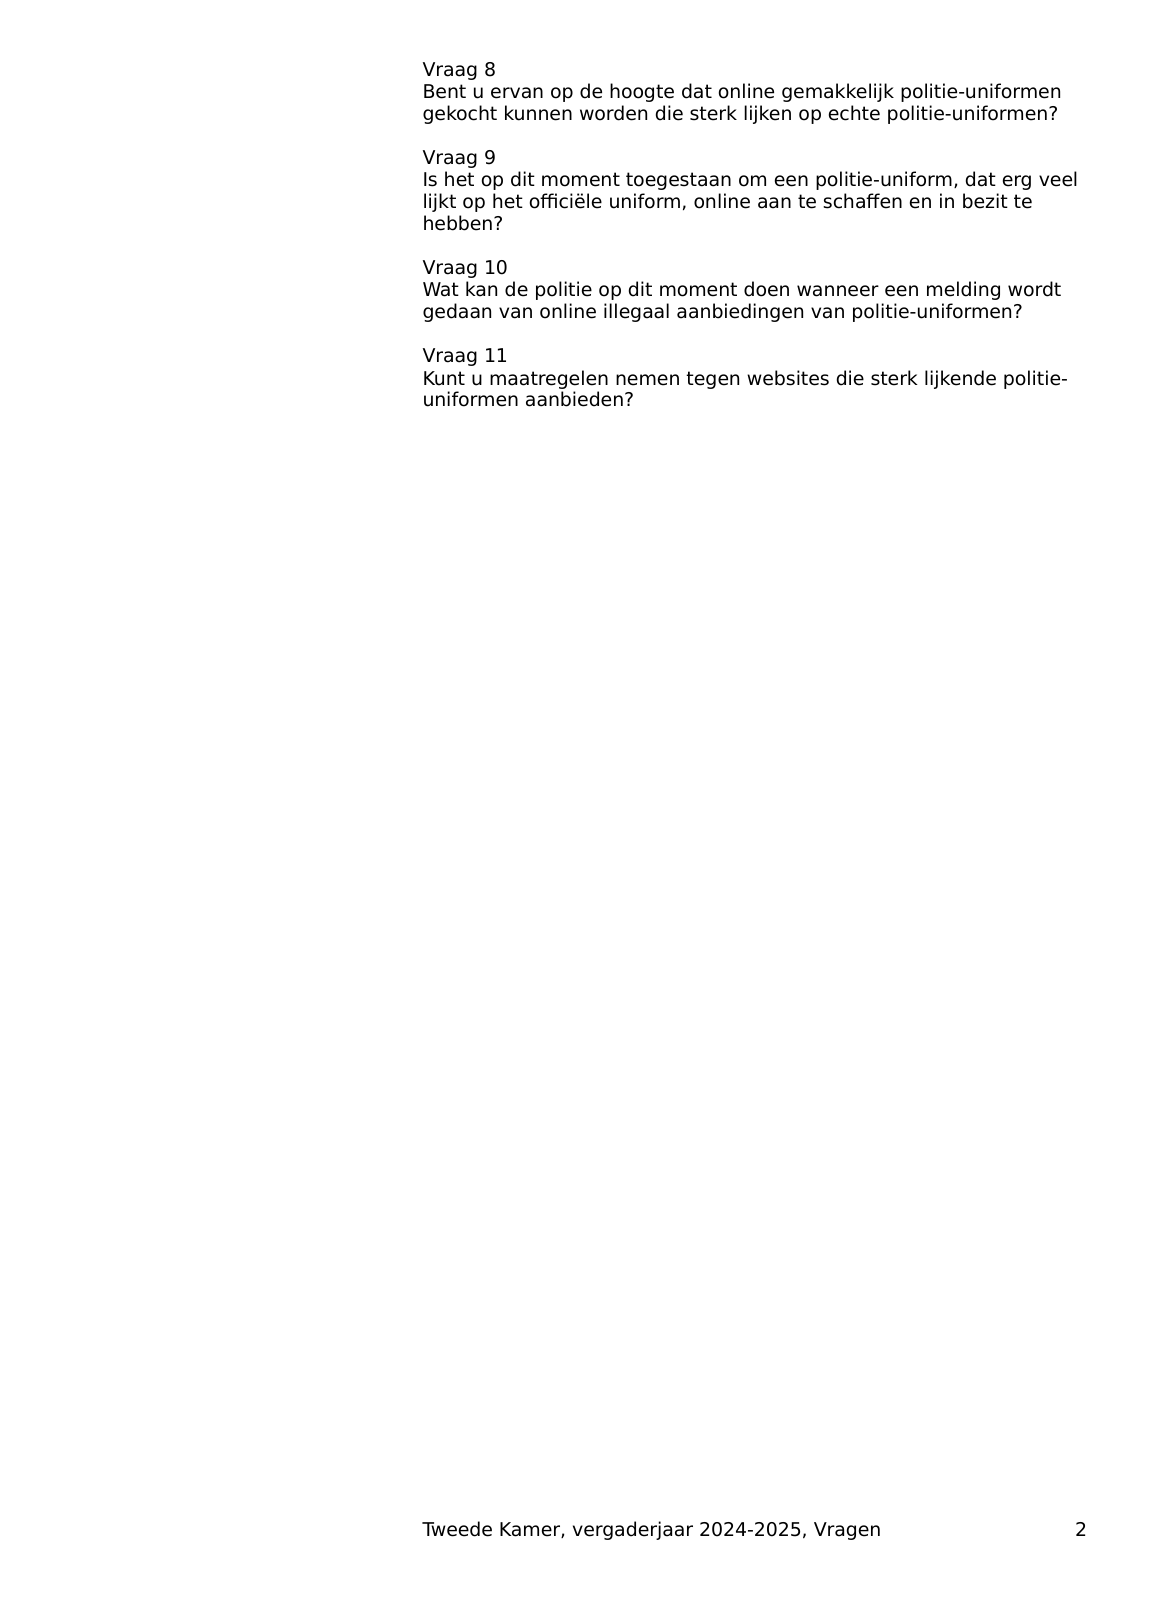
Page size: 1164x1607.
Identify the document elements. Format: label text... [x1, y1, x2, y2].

text Kunt u maatregelen nemen tegen websites die sterk lijkende politie-uniformen aanbieden? [422, 367, 1087, 411]
text Bent u ervan op de hoogte dat online gemakkelijk politie-uniformen gekocht kunnen worden die sterk lijken op echte politie-uniformen? [422, 81, 1087, 125]
text Vraag 11 [422, 345, 1087, 367]
text Wat kan de politie op dit moment doen wanneer een melding wordt gedaan van online illegaal aanbiedingen van politie-uniformen? [422, 279, 1087, 323]
text Is het op dit moment toegestaan om een politie-uniform, dat erg veel lijkt op het officiële uniform, online aan te schaffen en in bezit te hebben? [422, 169, 1087, 235]
text Vraag 9 [422, 147, 1087, 169]
text Vraag 10 [422, 257, 1087, 279]
text Vraag 8 [422, 59, 1087, 81]
